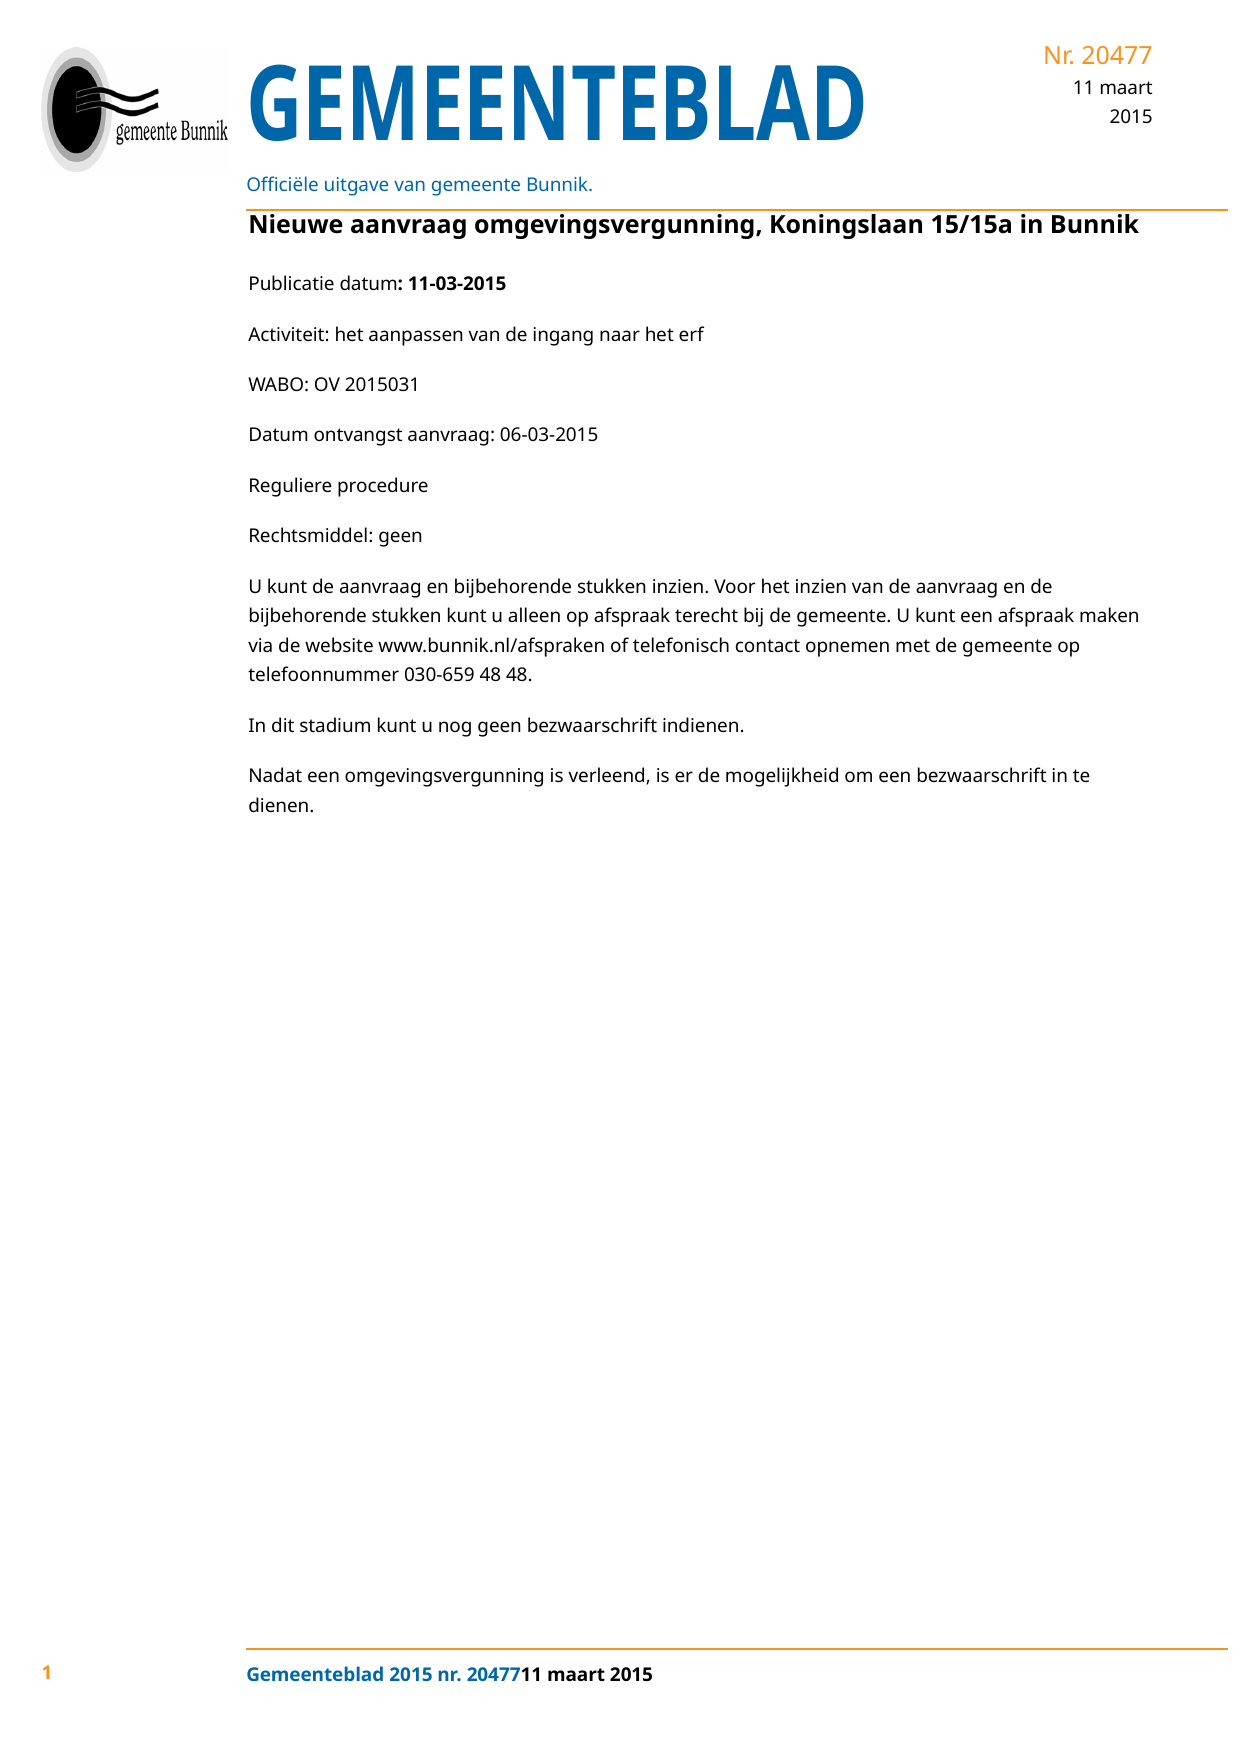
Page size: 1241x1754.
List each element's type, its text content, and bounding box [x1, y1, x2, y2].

text Reguliere procedure [248, 472, 1152, 498]
text WABO: OV 2015031 [248, 371, 1152, 397]
text Datum ontvangst aanvraag: 06-03-2015 [248, 422, 1152, 447]
text Nadat een omgevingsvergunning is verleend, is er de mogelijkheid om een bezwaarschrift in te dienen. [248, 762, 1152, 818]
picture [41, 47, 231, 172]
text In dit stadium kunt u nog geen bezwaarschrift indienen. [248, 712, 1152, 738]
text Activiteit: het aanpassen van de ingang naar het erf [248, 321, 1152, 346]
text Nieuwe aanvraag omgevingsvergunning, Koningslaan 15/15a in Bunnik [248, 211, 1152, 241]
text Publicatie datum: 11-03-2015 [248, 270, 1152, 296]
text Rechtsmiddel: geen [248, 522, 1152, 548]
text U kunt de aanvraag en bijbehorende stukken inzien. Voor het inzien van de aanvraag en de bijbehorende stukken kunt u alleen op afspraak terecht bij de gemeente. U kunt een afspraak maken via de website www.bunnik.nl/afspraken of telefonisch contact opnemen met de gemeente op telefoonnummer 030-659 48 48. [248, 573, 1152, 687]
